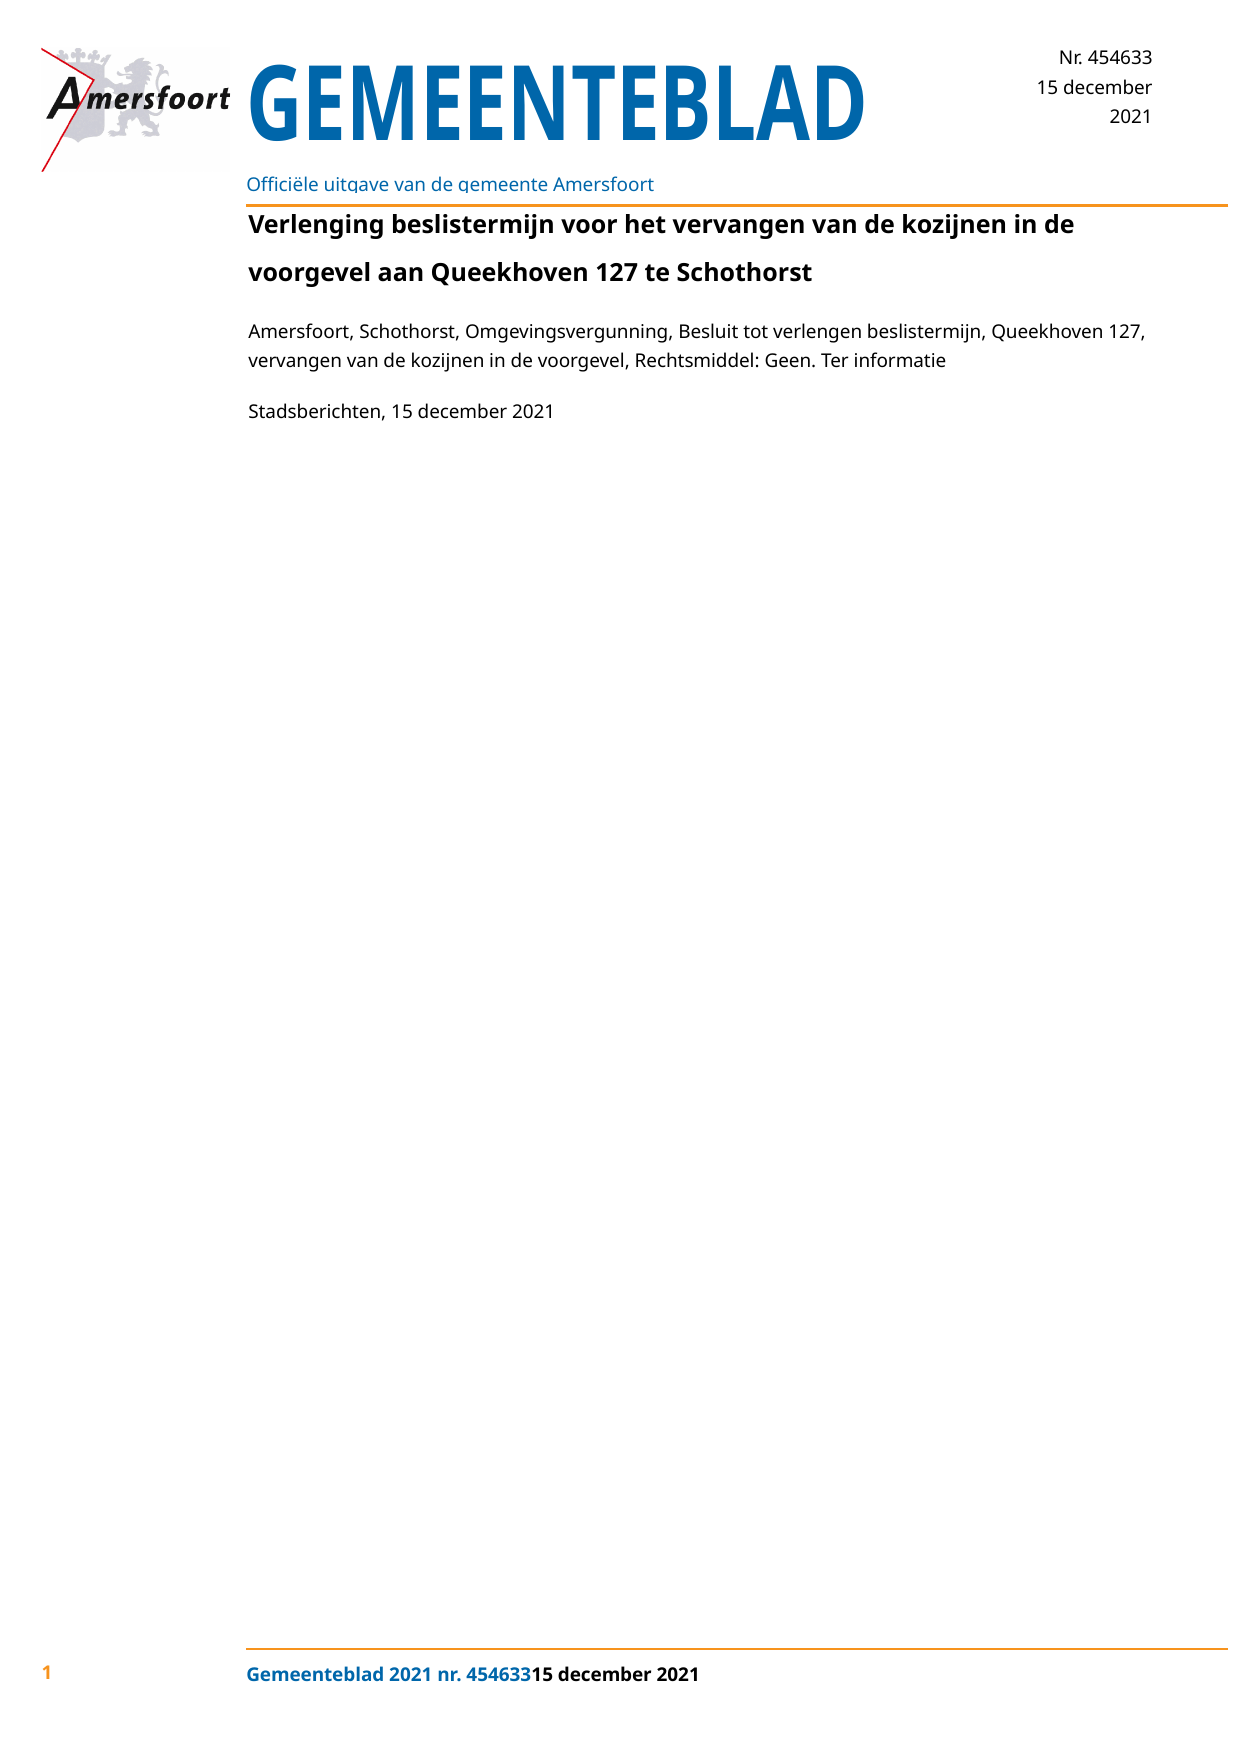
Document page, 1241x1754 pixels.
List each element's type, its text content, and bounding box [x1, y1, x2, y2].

picture [41, 47, 231, 172]
text Amersfoort, Schothorst, Omgevingsvergunning, Besluit tot verlengen beslistermijn, Queekhoven 127, vervangen van de kozijnen in de voorgevel, Rechtsmiddel: Geen. Ter informatie [248, 318, 1152, 373]
text Stadsberichten, 15 december 2021 [248, 398, 1152, 424]
text Verlenging beslistermijn voor het vervangen van de kozijnen in de voorgevel aan Queekhoven 127 te Schothorst [248, 207, 1152, 288]
